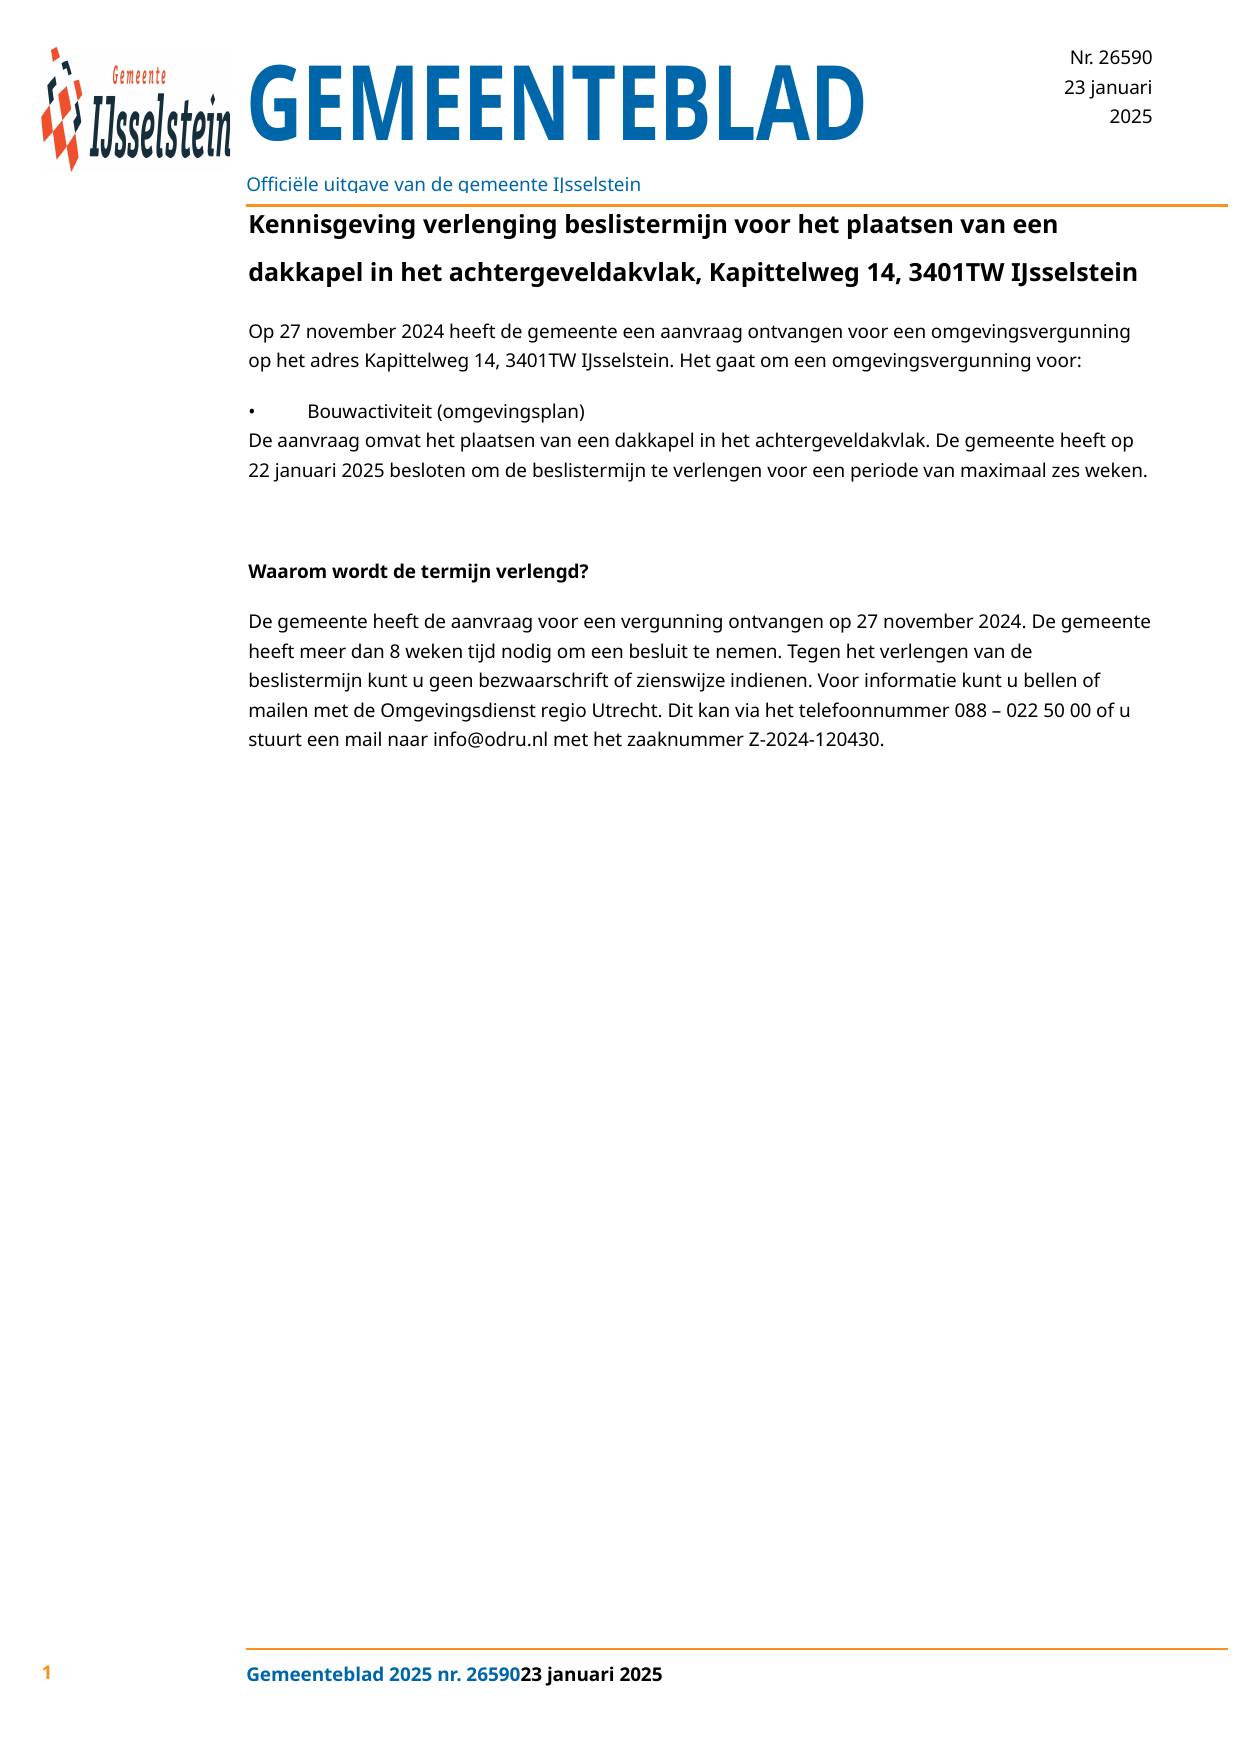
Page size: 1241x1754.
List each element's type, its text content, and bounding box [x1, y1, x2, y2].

picture [41, 47, 231, 172]
text Kennisgeving verlenging beslistermijn voor het plaatsen van een dakkapel in het achtergeveldakvlak, Kapittelweg 14, 3401TW IJsselstein [248, 207, 1152, 288]
list Bouwactiviteit (omgevingsplan) [248, 398, 1152, 424]
text De gemeente heeft de aanvraag voor een vergunning ontvangen op 27 november 2024. De gemeente heeft meer dan 8 weken tijd nodig om een besluit te nemen. Tegen het verlengen van de beslistermijn kunt u geen bezwaarschrift of zienswijze indienen. Voor informatie kunt u bellen of mailen met de Omgevingsdienst regio Utrecht. Dit kan via het telefoonnummer 088 – 022 50 00 of u stuurt een mail naar info@odru.nl met het zaaknummer Z-2024-120430. [248, 608, 1152, 752]
text De aanvraag omvat het plaatsen van een dakkapel in het achtergeveldakvlak. De gemeente heeft op 22 januari 2025 besloten om de beslistermijn te verlengen voor een periode van maximaal zes weken. [248, 427, 1152, 483]
text Waarom wordt de termijn verlengd? [248, 558, 1152, 584]
text Op 27 november 2024 heeft de gemeente een aanvraag ontvangen voor een omgevingsvergunning op het adres Kapittelweg 14, 3401TW IJsselstein. Het gaat om een omgevingsvergunning voor: [248, 318, 1152, 373]
